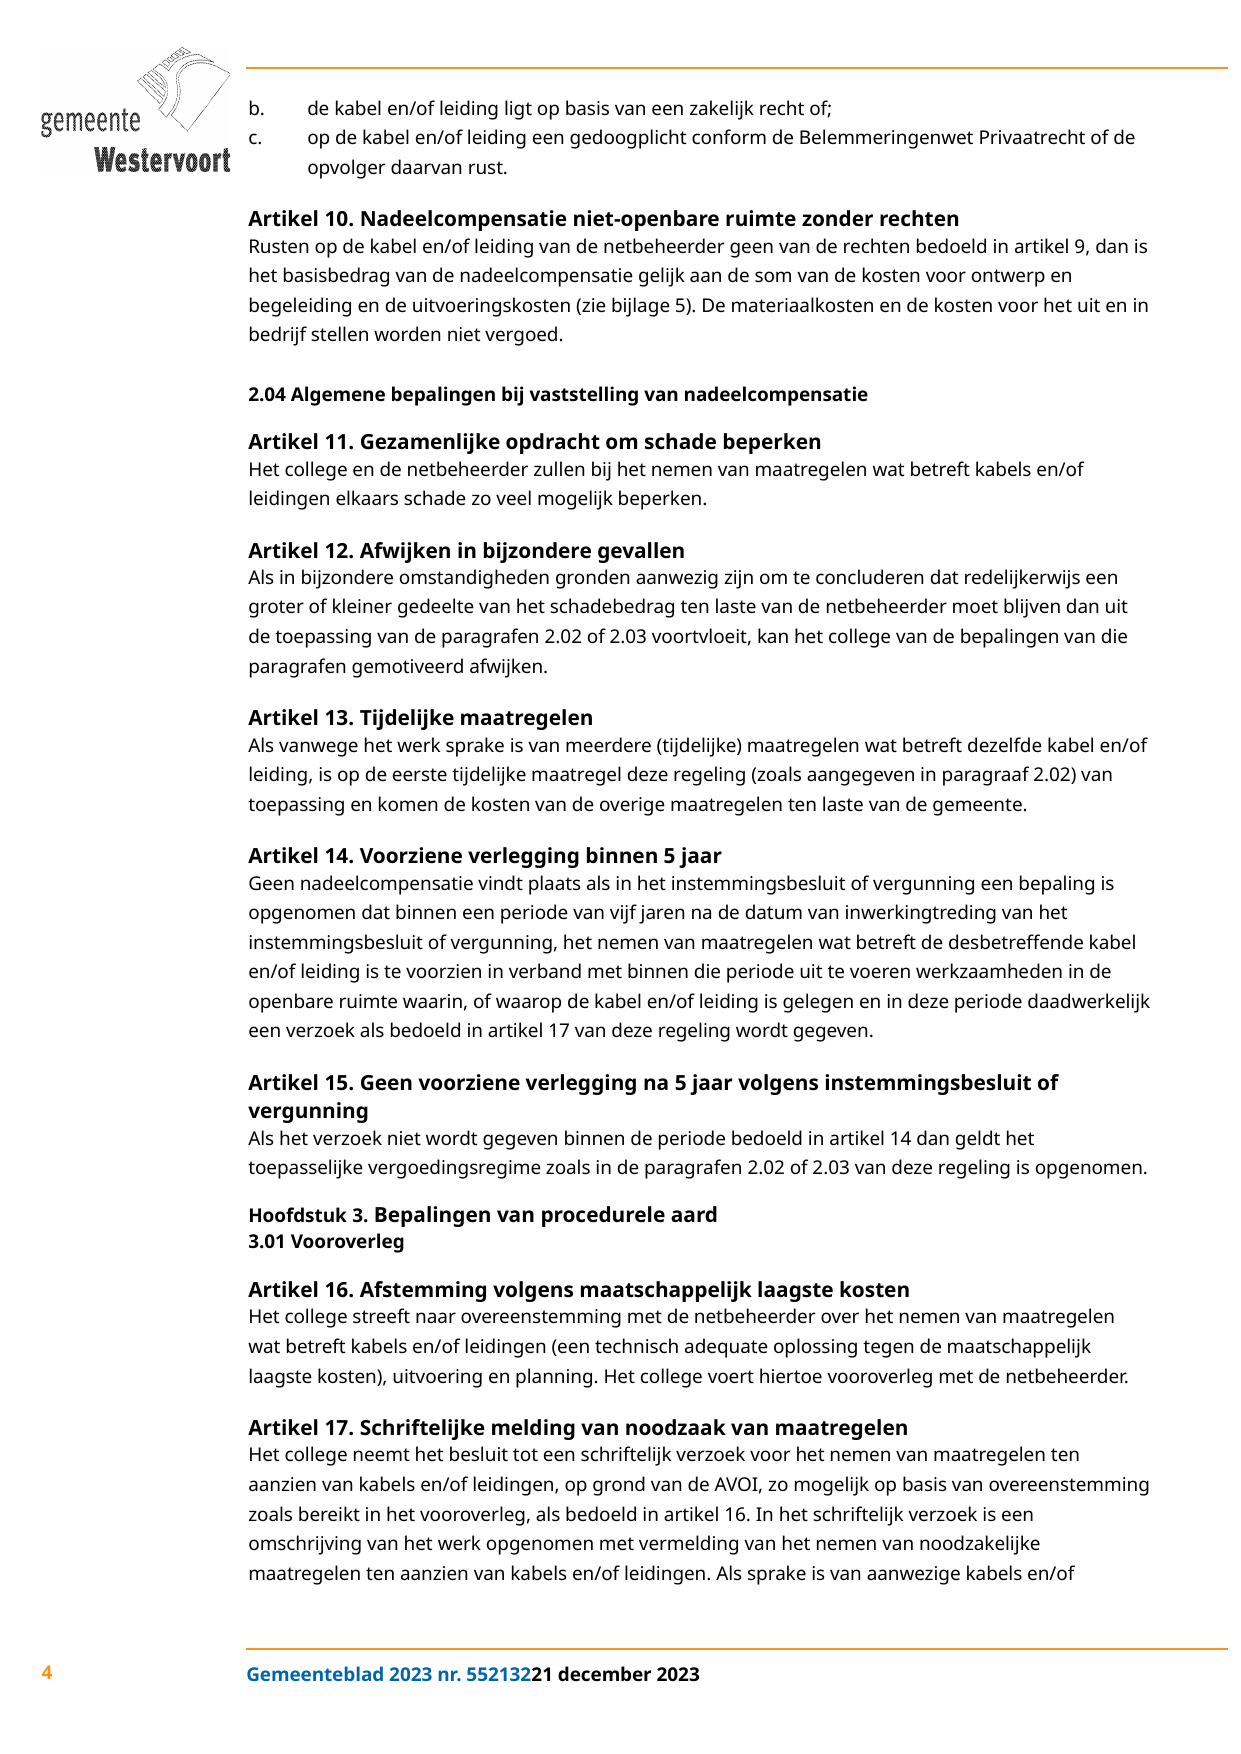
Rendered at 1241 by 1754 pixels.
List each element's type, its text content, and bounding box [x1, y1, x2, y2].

text Artikel 17. Schriftelijke melding van noodzaak van maatregelen [248, 1413, 1152, 1442]
text Het college neemt het besluit tot een schriftelijk verzoek voor het nemen van maatregelen ten aanzien van kabels en/of leidingen, op grond van de AVOI, zo mogelijk op basis van overeenstemming zoals bereikt in het vooroverleg, als bedoeld in artikel 16. In het schriftelijk verzoek is een omschrijving van het werk opgenomen met vermelding van het nemen van noodzakelijke maatregelen ten aanzien van kabels en/of leidingen. Als sprake is van aanwezige kabels en/of [248, 1442, 1152, 1586]
list op de kabel en/of leiding een gedoogplicht conform de Belemmeringenwet Privaatrecht of de opvolger daarvan rust. [248, 124, 1152, 180]
text Artikel 10. Nadeelcompensatie niet-openbare ruimte zonder rechten [248, 204, 1152, 233]
text Artikel 15. Geen voorziene verlegging na 5 jaar volgens instemmingsbesluit of vergunning [248, 1068, 1152, 1125]
text Artikel 16. Afstemming volgens maatschappelijk laagste kosten [248, 1275, 1152, 1304]
text Geen nadeelcompensatie vindt plaats als in het instemmingsbesluit of vergunning een bepaling is opgenomen dat binnen een periode van vijf jaren na de datum van inwerkingtreding van het instemmingsbesluit of vergunning, het nemen van maatregelen wat betreft de desbetreffende kabel en/of leiding is te voorzien in verband met binnen die periode uit te voeren werkzaamheden in de openbare ruimte waarin, of waarop de kabel en/of leiding is gelegen en in deze periode daadwerkelijk een verzoek als bedoeld in artikel 17 van deze regeling wordt gegeven. [248, 870, 1152, 1043]
text Artikel 12. Afwijken in bijzondere gevallen [248, 536, 1152, 564]
text Artikel 14. Voorziene verlegging binnen 5 jaar [248, 841, 1152, 870]
text Het college streeft naar overeenstemming met de netbeheerder over het nemen van maatregelen wat betreft kabels en/of leidingen (een technisch adequate oplossing tegen de maatschappelijk laagste kosten), uitvoering en planning. Het college voert hiertoe vooroverleg met de netbeheerder. [248, 1304, 1152, 1388]
text Rusten op de kabel en/of leiding van de netbeheerder geen van de rechten bedoeld in artikel 9, dan is het basisbedrag van de nadeelcompensatie gelijk aan de som van de kosten voor ontwerp en begeleiding en de uitvoeringskosten (zie bijlage 5). De materiaalkosten en de kosten voor het uit en in bedrijf stellen worden niet vergoed. [248, 233, 1152, 347]
list de kabel en/of leiding ligt op basis van een zakelijk recht of; [248, 95, 1152, 121]
text 3.01 Vooroverleg [248, 1229, 1152, 1254]
text Als het verzoek niet wordt gegeven binnen de periode bedoeld in artikel 14 dan geldt het toepasselijke vergoedingsregime zoals in de paragrafen 2.02 of 2.03 van deze regeling is opgenomen. [248, 1125, 1152, 1180]
text Het college en de netbeheerder zullen bij het nemen van maatregelen wat betreft kabels en/of leidingen elkaars schade zo veel mogelijk beperken. [248, 456, 1152, 511]
picture [41, 47, 231, 172]
text Als vanwege het werk sprake is van meerdere (tijdelijke) maatregelen wat betreft dezelfde kabel en/of leiding, is op de eerste tijdelijke maatregel deze regeling (zoals aangegeven in paragraaf 2.02) van toepassing en komen de kosten van de overige maatregelen ten laste van de gemeente. [248, 732, 1152, 817]
text Hoofdstuk 3. Bepalingen van procedurele aard [248, 1200, 1152, 1229]
text 2.04 Algemene bepalingen bij vaststelling van nadeelcompensatie [248, 381, 1152, 406]
text Artikel 11. Gezamenlijke opdracht om schade beperken [248, 427, 1152, 456]
text Artikel 13. Tijdelijke maatregelen [248, 703, 1152, 732]
text Als in bijzondere omstandigheden gronden aanwezig zijn om te concluderen dat redelijkerwijs een groter of kleiner gedeelte van het schadebedrag ten laste van de netbeheerder moet blijven dan uit de toepassing van de paragrafen 2.02 of 2.03 voortvloeit, kan het college van de bepalingen van die paragrafen gemotiveerd afwijken. [248, 564, 1152, 679]
